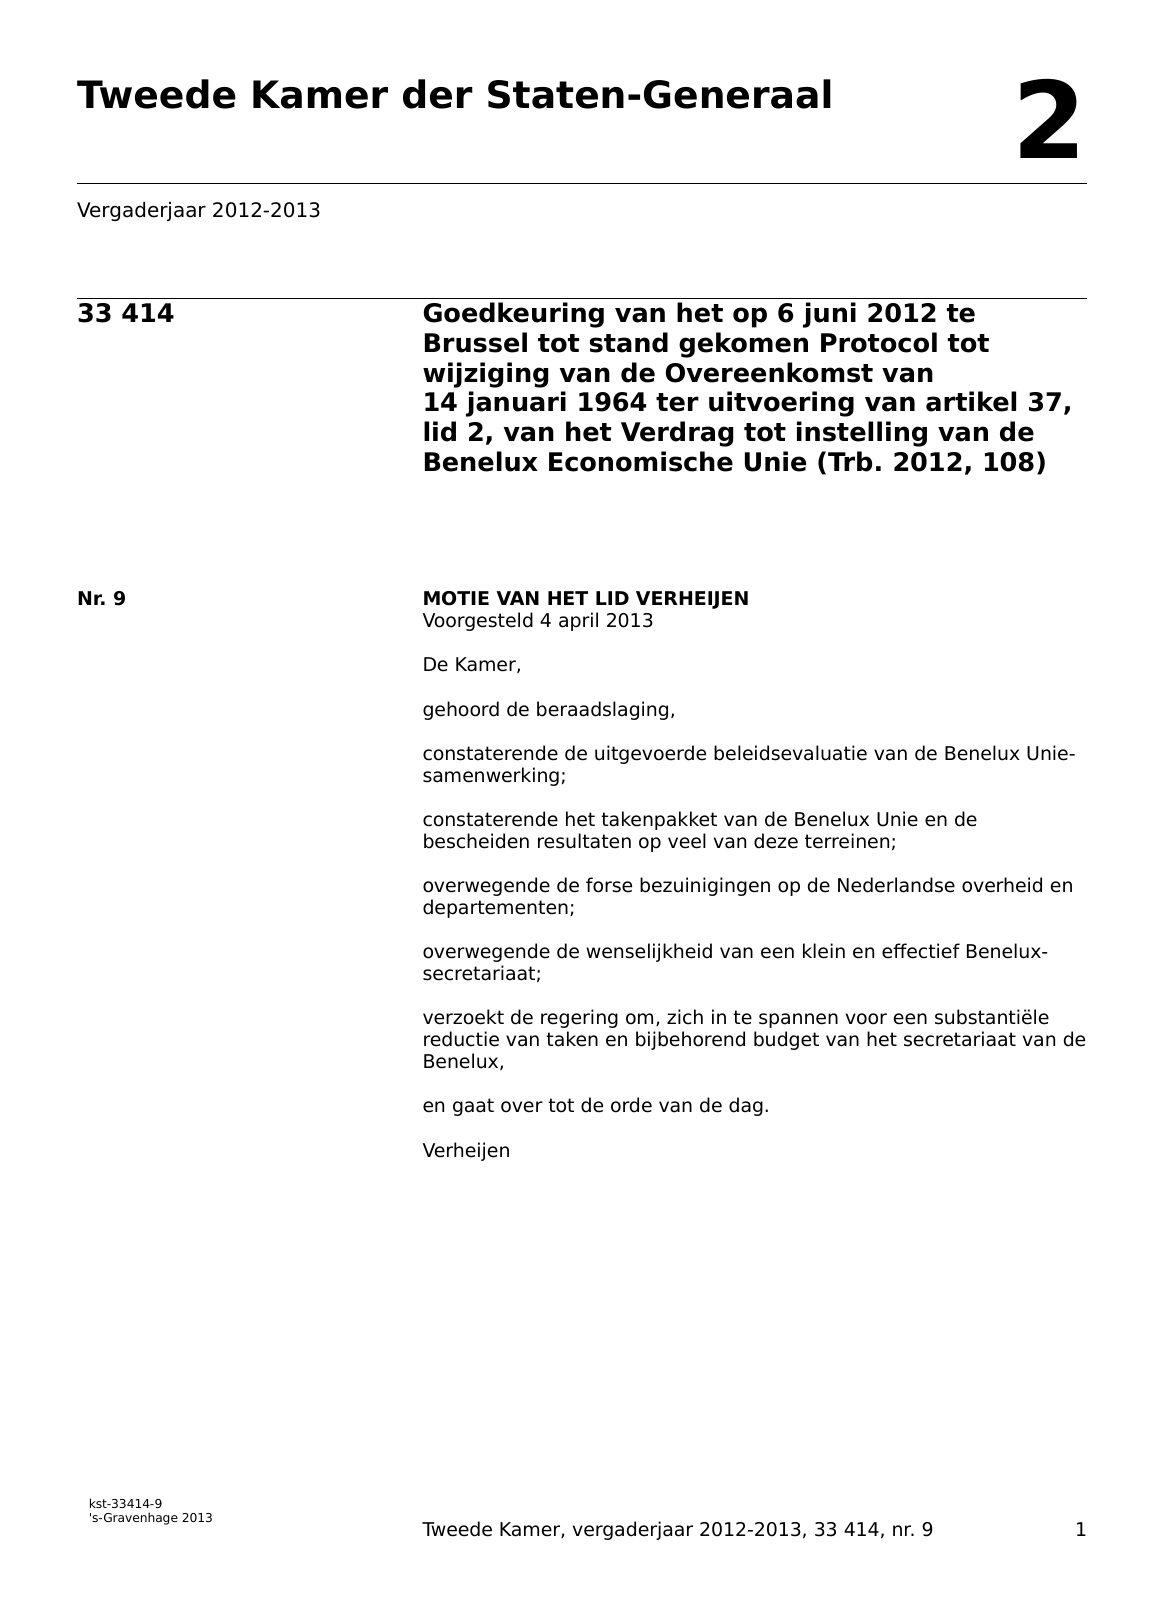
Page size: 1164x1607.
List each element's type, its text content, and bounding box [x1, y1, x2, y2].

subtitle Nr. 9 MOTIE VAN HET LID VERHEIJEN [77, 588, 1087, 610]
text constaterende het takenpakket van de Benelux Unie en de bescheiden resultaten op veel van deze terreinen; [422, 809, 1087, 853]
text overwegende de forse bezuinigingen op de Nederlandse overheid en departementen; [422, 875, 1087, 919]
text kst-33414-9 [88, 1497, 323, 1511]
subtitle 33 414 Goedkeuring van het op 6 juni 2012 te Brussel tot stand gekomen Protocol tot wijziging van de Overeenkomst van 14 januari 1964 ter uitvoering van artikel 37, lid 2, van het Verdrag tot instelling van de Benelux Economische Unie (Trb. 2012, 108) [77, 299, 1087, 477]
text De Kamer, [422, 654, 1087, 676]
text verzoekt de regering om, zich in te spannen voor een substantiële reductie van taken en bijbehorend budget van het secretariaat van de Benelux, [422, 1007, 1087, 1073]
text constaterende de uitgevoerde beleidsevaluatie van de Benelux Unie-samenwerking; [422, 743, 1087, 787]
text Verheijen [422, 1139, 1087, 1161]
text overwegende de wenselijkheid van een klein en effectief Benelux-secretariaat; [422, 941, 1087, 985]
text gehoord de beraadslaging, [422, 698, 1087, 720]
table_cell Vergaderjaar 2012-2013 [77, 184, 1087, 298]
text Voorgesteld 4 april 2013 [422, 610, 1087, 632]
text en gaat over tot de orde van de dag. [422, 1095, 1087, 1117]
text 's-Gravenhage 2013 [88, 1511, 323, 1525]
table_header Tweede Kamer der Staten-Generaal [77, 59, 886, 183]
table_header 2 [886, 59, 1087, 183]
